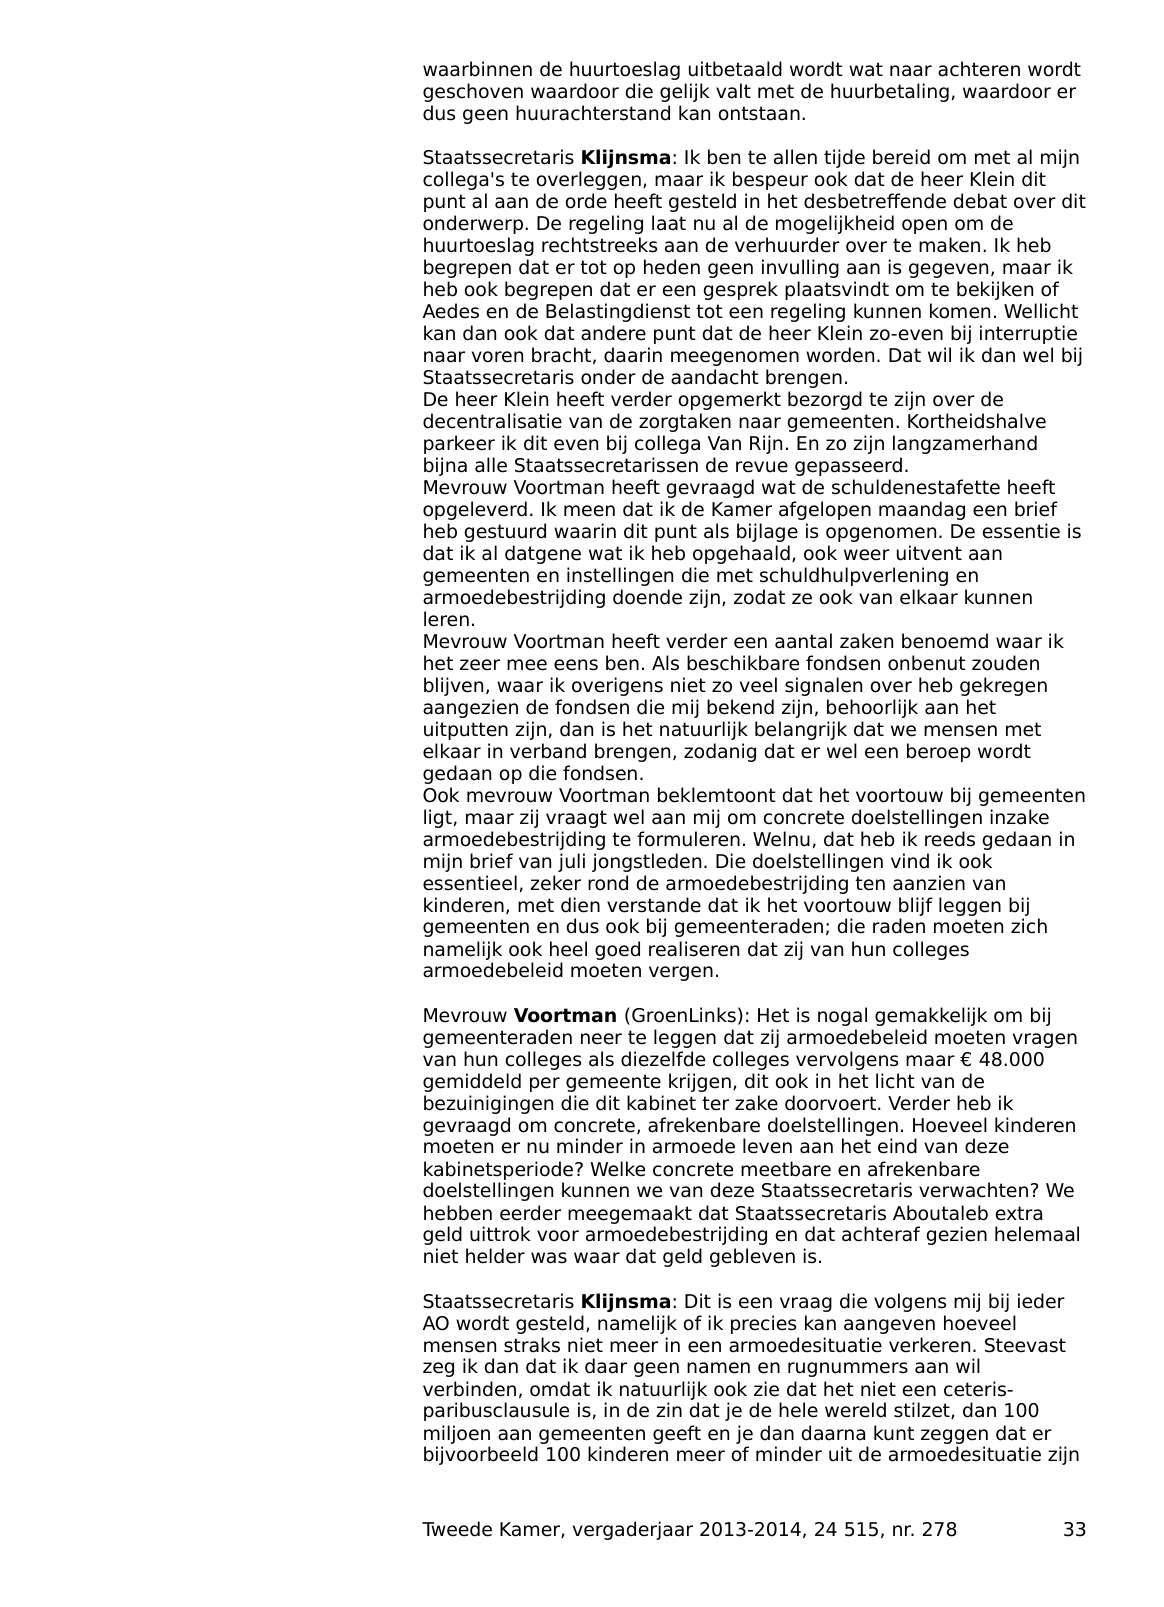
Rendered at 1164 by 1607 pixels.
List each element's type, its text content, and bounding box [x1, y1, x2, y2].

text Mevrouw Voortman heeft gevraagd wat de schuldenestafette heeft opgeleverd. Ik meen dat ik de Kamer afgelopen maandag een brief heb gestuurd waarin dit punt als bijlage is opgenomen. De essentie is dat ik al datgene wat ik heb opgehaald, ook weer uitvent aan gemeenten en instellingen die met schuldhulpverlening en armoedebestrijding doende zijn, zodat ze ook van elkaar kunnen leren. [422, 477, 1087, 631]
text Staatssecretaris Klijnsma: Ik ben te allen tijde bereid om met al mijn collega's te overleggen, maar ik bespeur ook dat de heer Klein dit punt al aan de orde heeft gesteld in het desbetreffende debat over dit onderwerp. De regeling laat nu al de mogelijkheid open om de huurtoeslag rechtstreeks aan de verhuurder over te maken. Ik heb begrepen dat er tot op heden geen invulling aan is gegeven, maar ik heb ook begrepen dat er een gesprek plaatsvindt om te bekijken of Aedes en de Belastingdienst tot een regeling kunnen komen. Wellicht kan dan ook dat andere punt dat de heer Klein zo-even bij interruptie naar voren bracht, daarin meegenomen worden. Dat wil ik dan wel bij Staatssecretaris onder de aandacht brengen. [422, 147, 1087, 389]
text waarbinnen de huurtoeslag uitbetaald wordt wat naar achteren wordt geschoven waardoor die gelijk valt met de huurbetaling, waardoor er dus geen huurachterstand kan ontstaan. [422, 59, 1087, 125]
text Staatssecretaris Klijnsma: Dit is een vraag die volgens mij bij ieder AO wordt gesteld, namelijk of ik precies kan aangeven hoeveel mensen straks niet meer in een armoedesituatie verkeren. Steevast zeg ik dan dat ik daar geen namen en rugnummers aan wil verbinden, omdat ik natuurlijk ook zie dat het niet een ceteris-paribusclausule is, in de zin dat je de hele wereld stilzet, dan 100 miljoen aan gemeenten geeft en je dan daarna kunt zeggen dat er bijvoorbeeld 100 kinderen meer of minder uit de armoedesituatie zijn [422, 1291, 1087, 1466]
text Mevrouw Voortman heeft verder een aantal zaken benoemd waar ik het zeer mee eens ben. Als beschikbare fondsen onbenut zouden blijven, waar ik overigens niet zo veel signalen over heb gekregen aangezien de fondsen die mij bekend zijn, behoorlijk aan het uitputten zijn, dan is het natuurlijk belangrijk dat we mensen met elkaar in verband brengen, zodanig dat er wel een beroep wordt gedaan op die fondsen. [422, 631, 1087, 784]
text Mevrouw Voortman (GroenLinks): Het is nogal gemakkelijk om bij gemeenteraden neer te leggen dat zij armoedebeleid moeten vragen van hun colleges als diezelfde colleges vervolgens maar € 48.000 gemiddeld per gemeente krijgen, dit ook in het licht van de bezuinigingen die dit kabinet ter zake doorvoert. Verder heb ik gevraagd om concrete, afrekenbare doelstellingen. Hoeveel kinderen moeten er nu minder in armoede leven aan het eind van deze kabinetsperiode? Welke concrete meetbare en afrekenbare doelstellingen kunnen we van deze Staatssecretaris verwachten? We hebben eerder meegemaakt dat Staatssecretaris Aboutaleb extra geld uittrok voor armoedebestrijding en dat achteraf gezien helemaal niet helder was waar dat geld gebleven is. [422, 1004, 1087, 1268]
text Ook mevrouw Voortman beklemtoont dat het voortouw bij gemeenten ligt, maar zij vraagt wel aan mij om concrete doelstellingen inzake armoedebestrijding te formuleren. Welnu, dat heb ik reeds gedaan in mijn brief van juli jongstleden. Die doelstellingen vind ik ook essentieel, zeker rond de armoedebestrijding ten aanzien van kinderen, met dien verstande dat ik het voortouw blijf leggen bij gemeenten en dus ook bij gemeenteraden; die raden moeten zich namelijk ook heel goed realiseren dat zij van hun colleges armoedebeleid moeten vergen. [422, 784, 1087, 982]
text De heer Klein heeft verder opgemerkt bezorgd te zijn over de decentralisatie van de zorgtaken naar gemeenten. Kortheidshalve parkeer ik dit even bij collega Van Rijn. En zo zijn langzamerhand bijna alle Staatssecretarissen de revue gepasseerd. [422, 389, 1087, 477]
